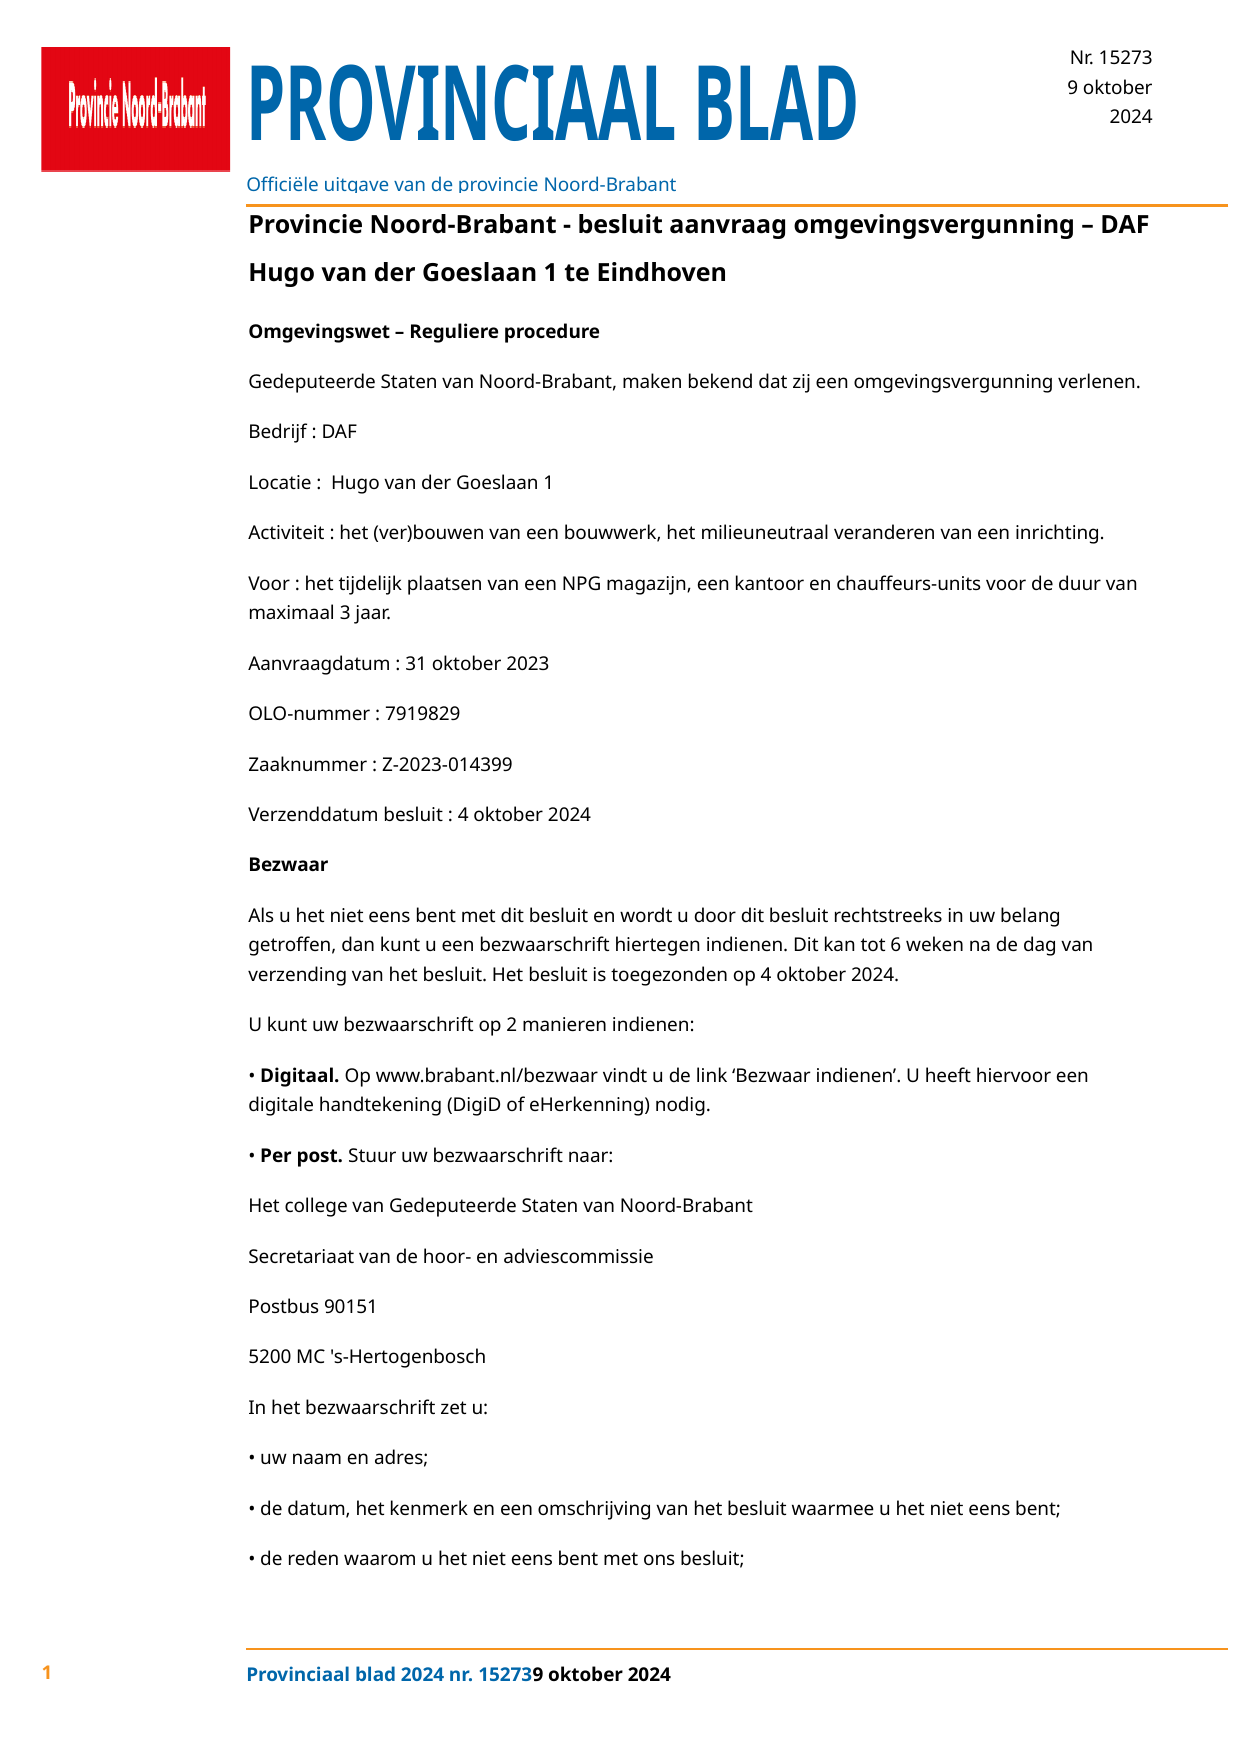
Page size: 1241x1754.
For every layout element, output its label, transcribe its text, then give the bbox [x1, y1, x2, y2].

text Het college van Gedeputeerde Staten van Noord-Brabant [248, 1192, 1152, 1218]
text Provincie Noord-Brabant - besluit aanvraag omgevingsvergunning – DAF Hugo van der Goeslaan 1 te Eindhoven [248, 207, 1152, 288]
text U kunt uw bezwaarschrift op 2 manieren indienen: [248, 1012, 1152, 1037]
text Secretariaat van de hoor- en adviescommissie [248, 1243, 1152, 1269]
text Aanvraagdatum : 31 oktober 2023 [248, 650, 1152, 676]
picture [41, 47, 231, 172]
text • uw naam en adres; [248, 1444, 1152, 1470]
text Locatie : ​ Hugo van der Goeslaan 1 [248, 469, 1152, 495]
text Zaaknummer : Z-2023-014399 [248, 751, 1152, 777]
text 5200 MC 's‑Hertogenbosch [248, 1344, 1152, 1369]
text In het bezwaarschrift zet u: [248, 1394, 1152, 1420]
text Als u het niet eens bent met dit besluit en wordt u door dit besluit rechtstreeks in uw belang getroffen, dan kunt u een bezwaarschrift hiertegen indienen. Dit kan tot 6 weken na de dag van verzending van het besluit. Het besluit is toegezonden op 4 oktober 2024. [248, 902, 1152, 987]
text Activiteit : het (ver)bouwen van een bouwwerk, het milieuneutraal veranderen van een inrichting. [248, 519, 1152, 545]
text Bezwaar [248, 852, 1152, 877]
text • Per post. Stuur uw bezwaarschrift naar: [248, 1142, 1152, 1168]
text • de datum, het kenmerk en een omschrijving van het besluit waarmee u het niet eens bent; [248, 1495, 1152, 1521]
text • de reden waarom u het niet eens bent met ons besluit; [248, 1545, 1152, 1571]
text OLO-nummer : 7919829 [248, 700, 1152, 726]
text Postbus 90151 [248, 1293, 1152, 1319]
text Verzenddatum besluit : 4 oktober 2024 [248, 801, 1152, 827]
text Gedeputeerde Staten van Noord-Brabant, maken bekend dat zij een omgevingsvergunning verlenen. [248, 368, 1152, 394]
text Omgevingswet – Reguliere procedure [248, 318, 1152, 344]
text Voor : het tijdelijk plaatsen van een NPG magazijn, een kantoor en chauffeurs-units voor de duur van maximaal 3 jaar. [248, 570, 1152, 625]
text • Digitaal. Op www.brabant.nl/bezwaar vindt u de link ‘Bezwaar indienen’. U heeft hiervoor een digitale handtekening (DigiD of eHerkenning) nodig. [248, 1062, 1152, 1117]
text Bedrijf : DAF [248, 419, 1152, 444]
